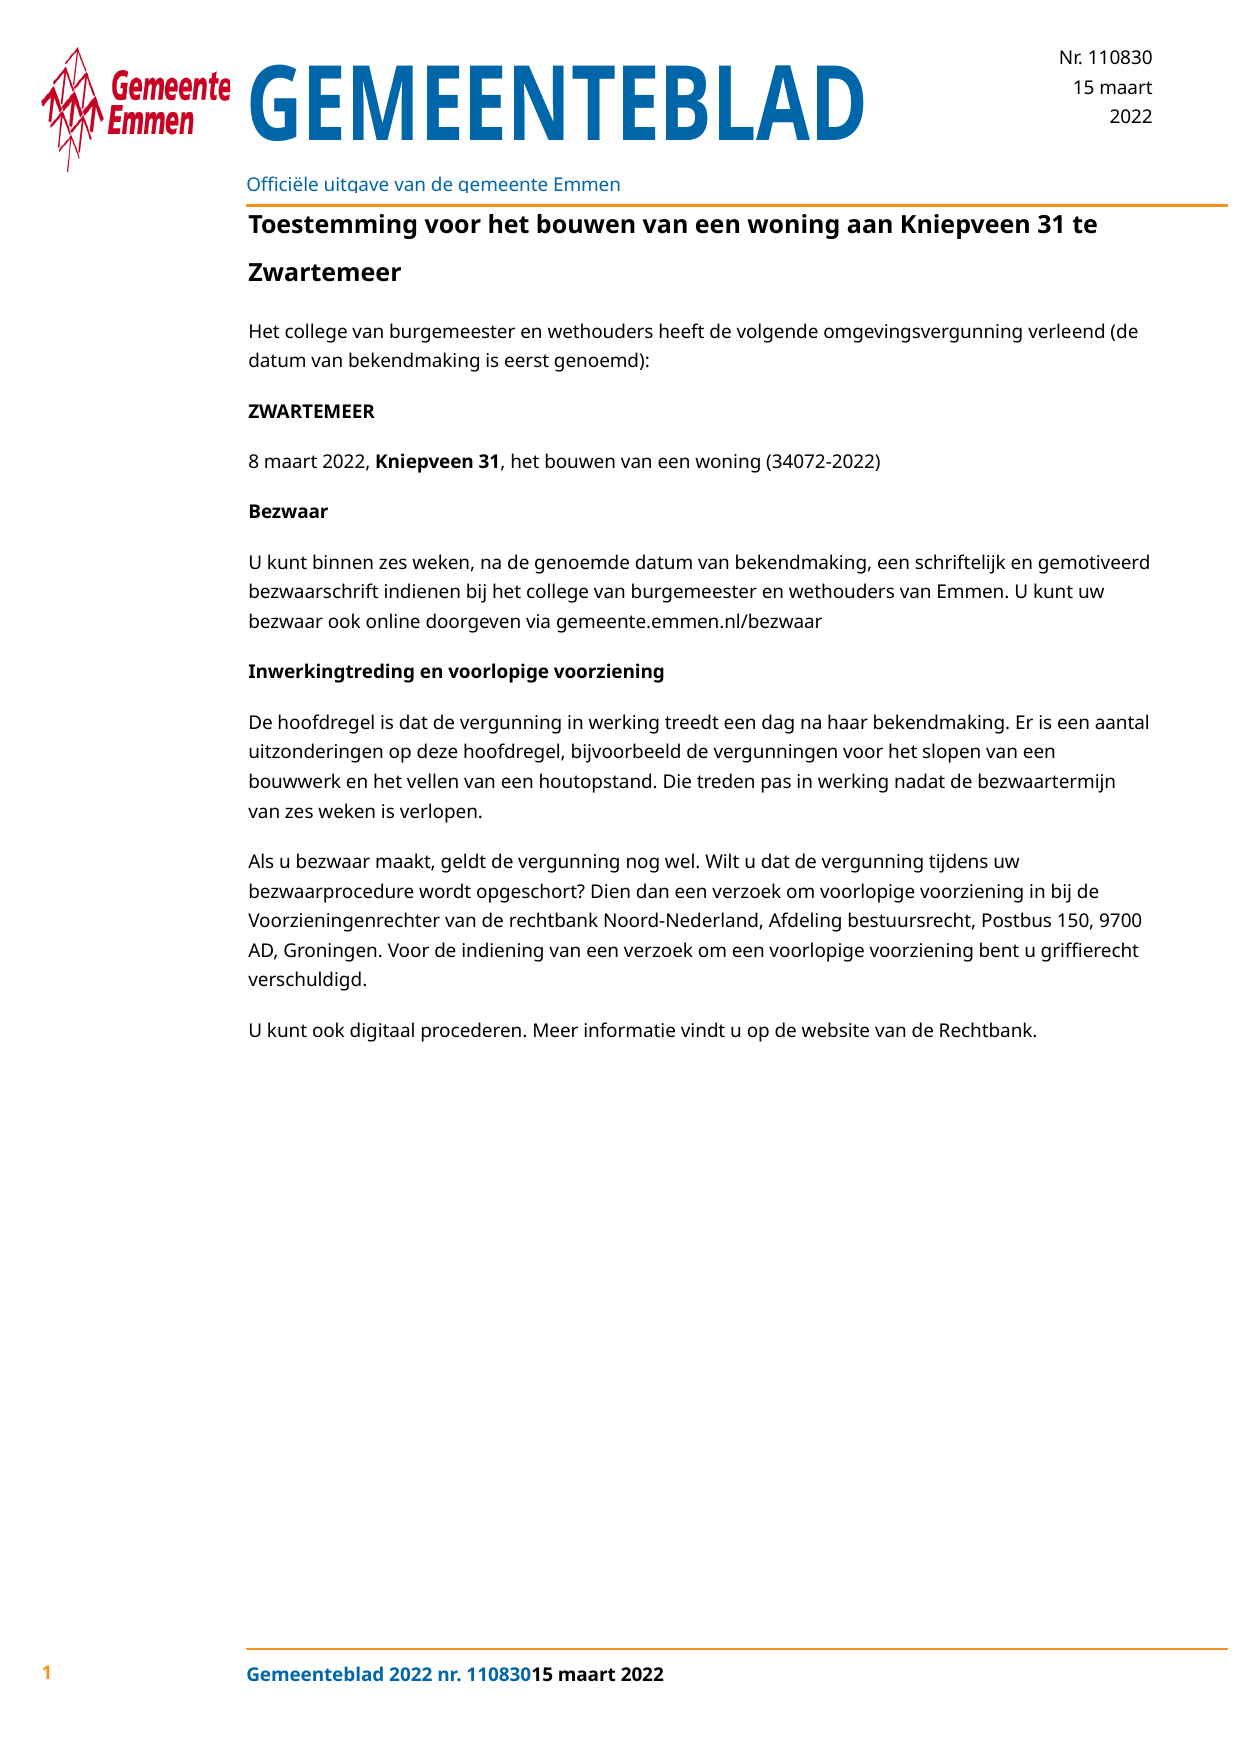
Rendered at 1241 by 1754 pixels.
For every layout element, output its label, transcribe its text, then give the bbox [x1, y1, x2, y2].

text Toestemming voor het bouwen van een woning aan Kniepveen 31 te Zwartemeer [248, 207, 1152, 288]
text 8 maart 2022, Kniepveen 31, het bouwen van een woning (34072-2022) [248, 448, 1152, 474]
text Het college van burgemeester en wethouders heeft de volgende omgevingsvergunning verleend (de datum van bekendmaking is eerst genoemd): [248, 318, 1152, 373]
picture [41, 47, 231, 172]
text De hoofdregel is dat de vergunning in werking treedt een dag na haar bekendmaking. Er is een aantal uitzonderingen op deze hoofdregel, bijvoorbeeld de vergunningen voor het slopen van een bouwwerk en het vellen van een houtopstand. Die treden pas in werking nadat de bezwaartermijn van zes weken is verlopen. [248, 709, 1152, 824]
text U kunt ook digitaal procederen. Meer informatie vindt u op de website van de Rechtbank. [248, 1017, 1152, 1043]
text Inwerkingtreding en voorlopige voorziening [248, 659, 1152, 684]
text Bezwaar [248, 499, 1152, 524]
text U kunt binnen zes weken, na de genoemde datum van bekendmaking, een schriftelijk en gemotiveerd bezwaarschrift indienen bij het college van burgemeester en wethouders van Emmen. U kunt uw bezwaar ook online doorgeven via gemeente.emmen.nl/bezwaar [248, 549, 1152, 634]
text Als u bezwaar maakt, geldt de vergunning nog wel. Wilt u dat de vergunning tijdens uw bezwaarprocedure wordt opgeschort? Dien dan een verzoek om voorlopige voorziening in bij de Voorzieningenrechter van de rechtbank Noord-Nederland, Afdeling bestuursrecht, Postbus 150, 9700 AD, Groningen. Voor de indiening van een verzoek om een voorlopige voorziening bent u griffierecht verschuldigd. [248, 848, 1152, 992]
text ZWARTEMEER [248, 398, 1152, 424]
